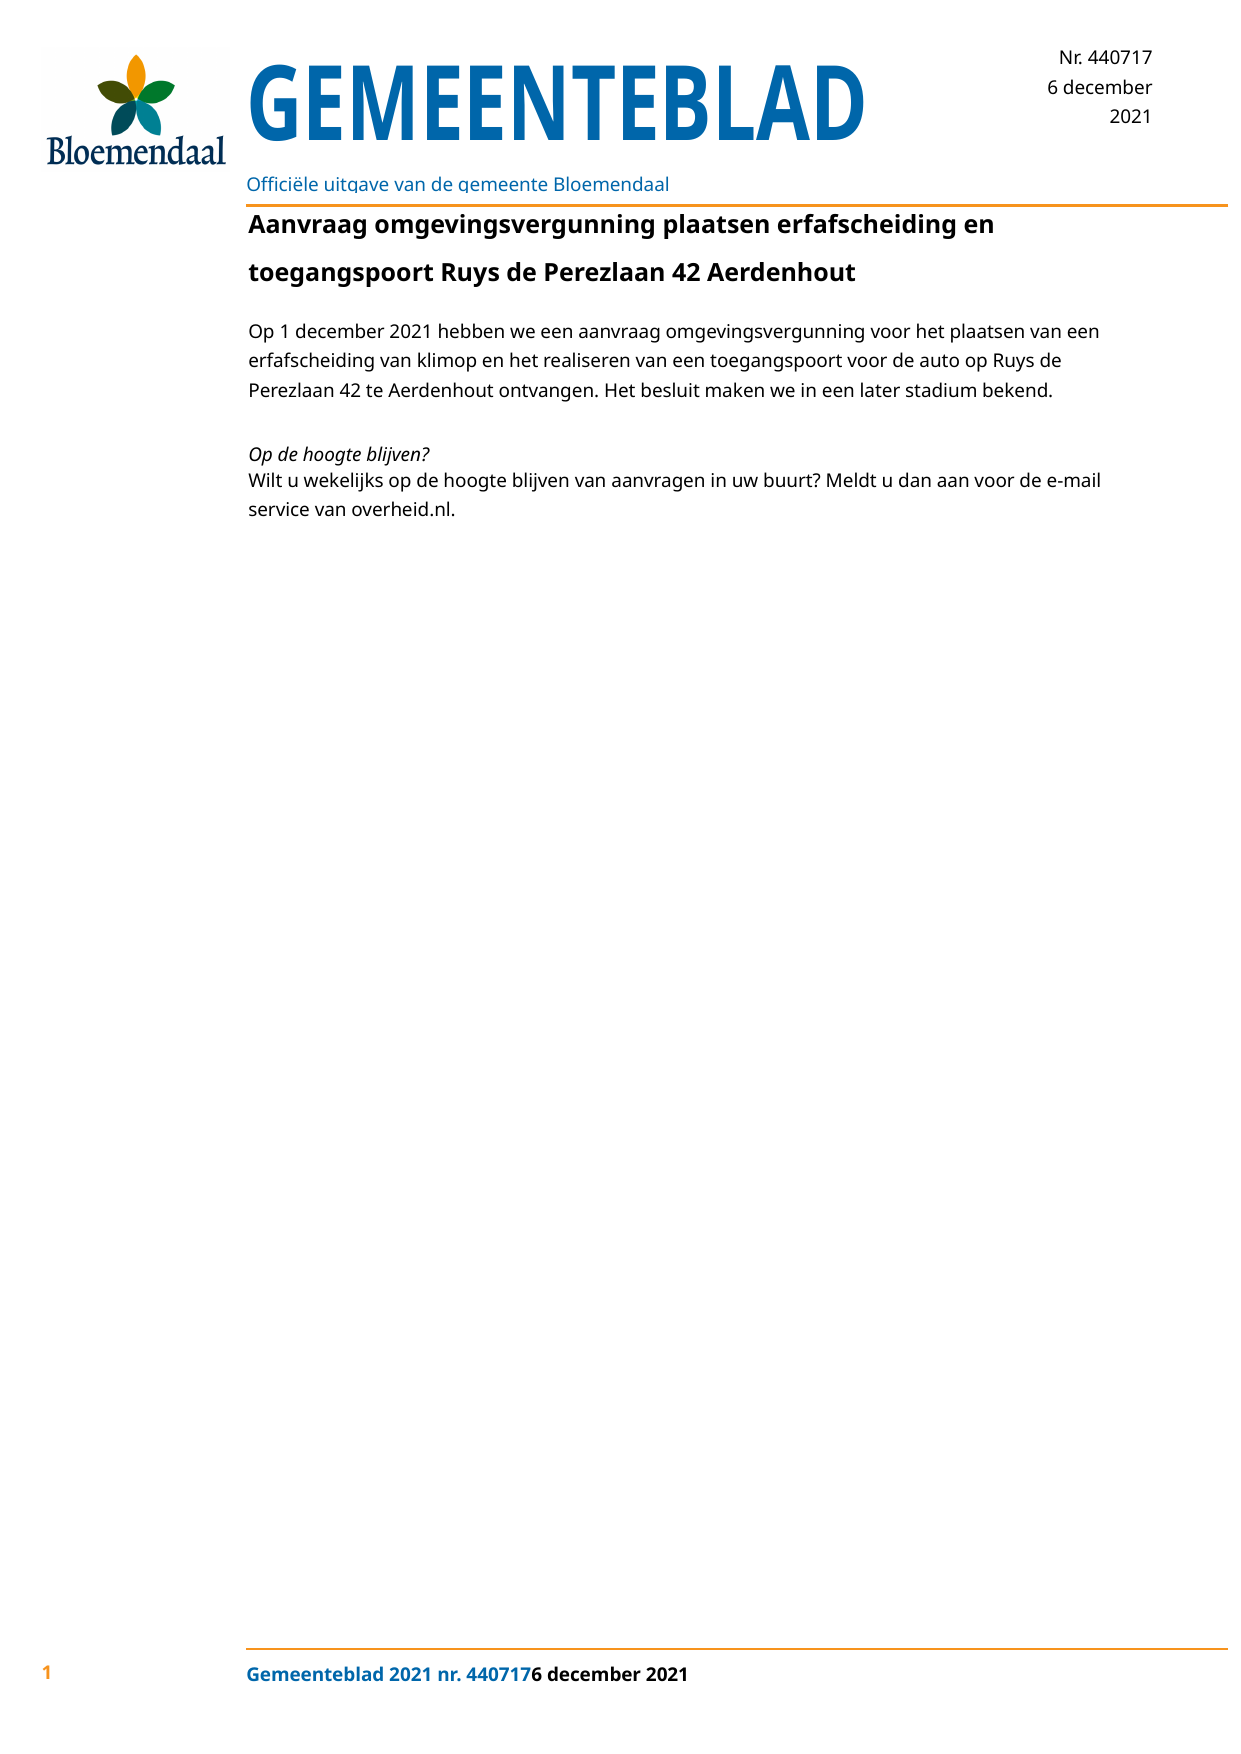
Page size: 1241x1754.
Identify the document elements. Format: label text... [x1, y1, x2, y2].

picture [41, 47, 231, 172]
text Op 1 december 2021 hebben we een aanvraag omgevingsvergunning voor het plaatsen van een erfafscheiding van klimop en het realiseren van een toegangspoort voor de auto op Ruys de Perezlaan 42 te Aerdenhout ontvangen. Het besluit maken we in een later stadium bekend. [248, 318, 1152, 403]
text Op de hoogte blijven? [248, 441, 1152, 467]
text Aanvraag omgevingsvergunning plaatsen erfafscheiding en toegangspoort Ruys de Perezlaan 42 Aerdenhout [248, 207, 1152, 288]
text Wilt u wekelijks op de hoogte blijven van aanvragen in uw buurt? Meldt u dan aan voor de e-mail service van overheid.nl. [248, 467, 1152, 522]
